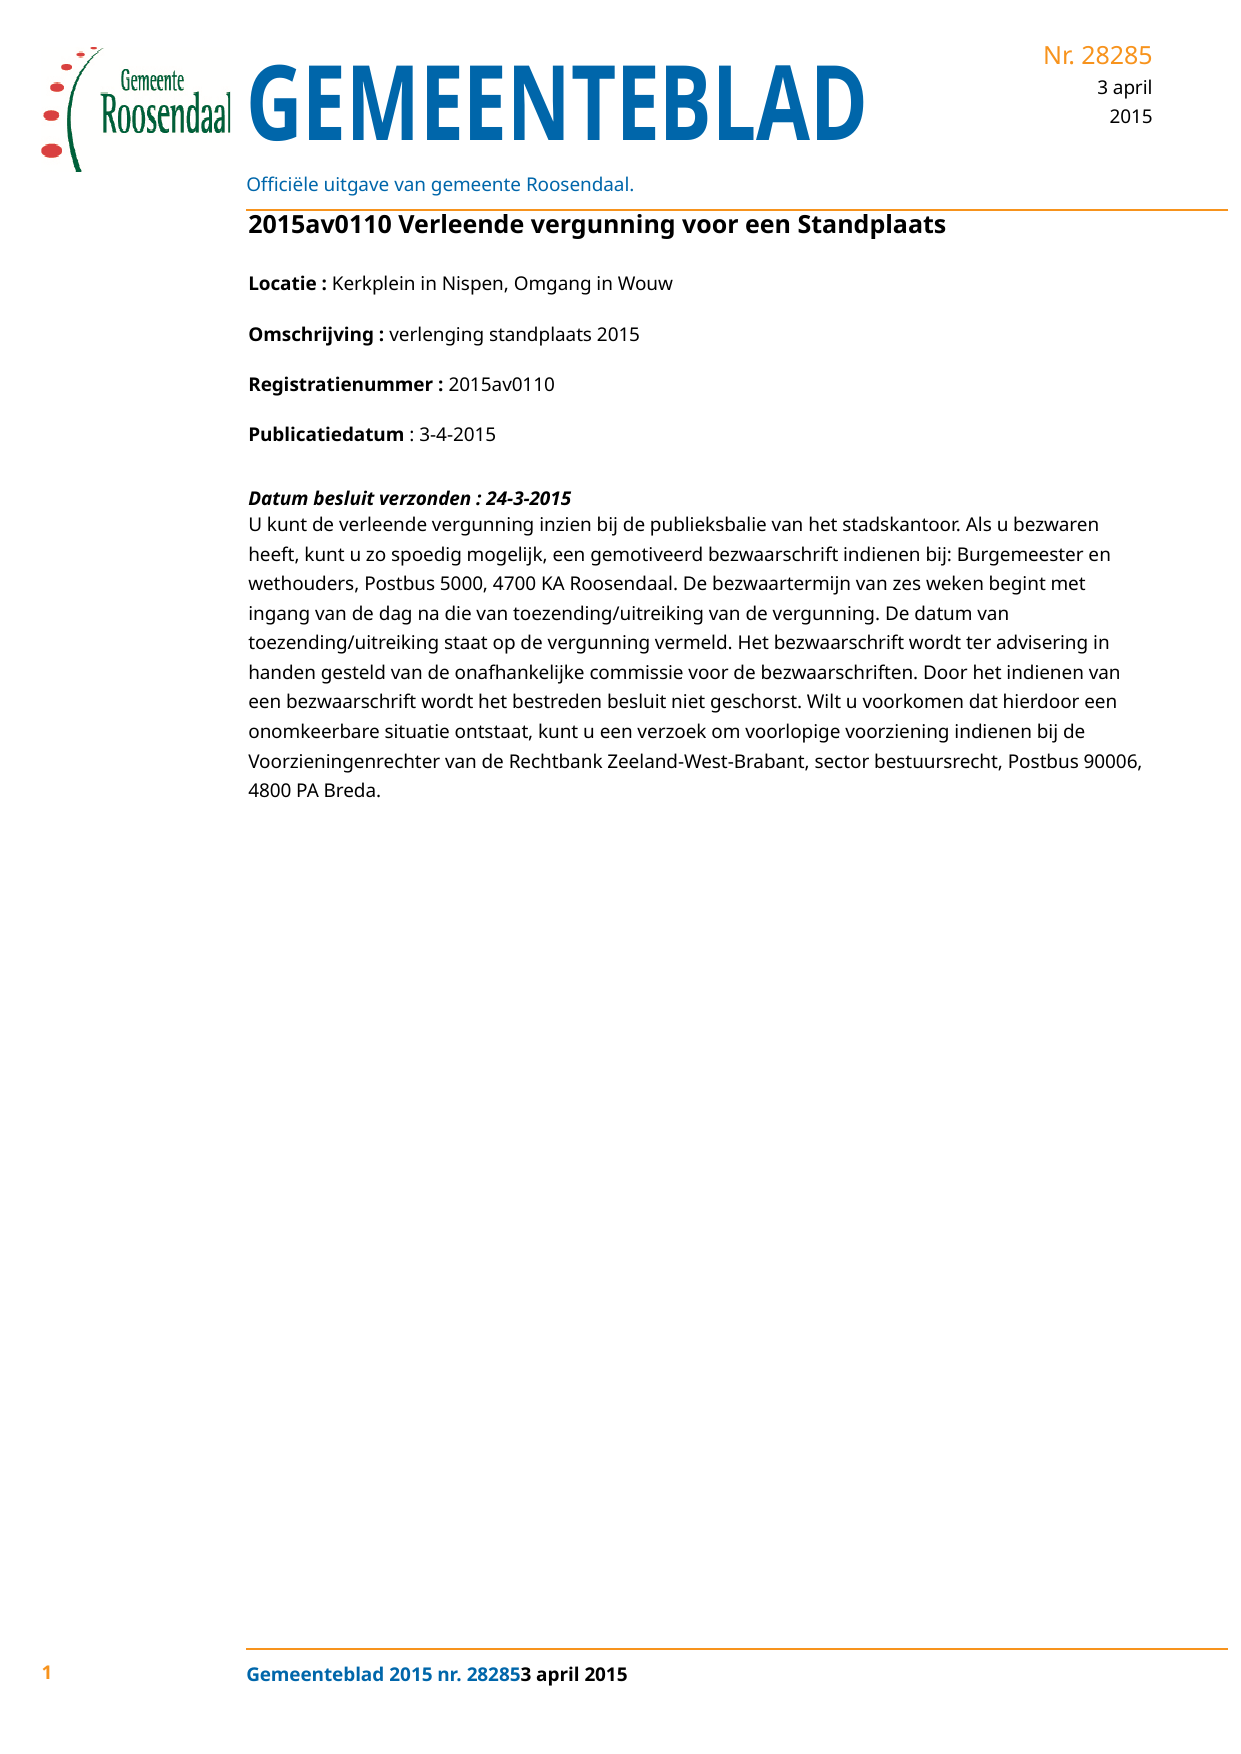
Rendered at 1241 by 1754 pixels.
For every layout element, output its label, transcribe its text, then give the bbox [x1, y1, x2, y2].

text U kunt de verleende vergunning inzien bij de publieksbalie van het stadskantoor. Als u bezwaren heeft, kunt u zo spoedig mogelijk, een gemotiveerd bezwaarschrift indienen bij: Burgemeester en wethouders, Postbus 5000, 4700 KA Roosendaal. De bezwaartermijn van zes weken begint met ingang van de dag na die van toezending/uitreiking van de vergunning. De datum van toezending/uitreiking staat op de vergunning vermeld. Het bezwaarschrift wordt ter advisering in handen gesteld van de onafhankelijke commissie voor de bezwaarschriften. Door het indienen van een bezwaarschrift wordt het bestreden besluit niet geschorst. Wilt u voorkomen dat hierdoor een onomkeerbare situatie ontstaat, kunt u een verzoek om voorlopige voorziening indienen bij de Voorzieningenrechter van de Rechtbank Zeeland-West-Brabant, sector bestuursrecht, Postbus 90006, 4800 PA Breda. [248, 511, 1152, 803]
text Datum besluit verzonden : 24-3-2015 [248, 486, 1152, 511]
text Locatie : Kerkplein in Nispen, Omgang in Wouw [248, 270, 1152, 296]
text Registratienummer : 2015av0110 [248, 371, 1152, 397]
text Omschrijving : verlenging standplaats 2015 [248, 321, 1152, 346]
text 2015av0110 Verleende vergunning voor een Standplaats [248, 211, 1152, 241]
text Publicatiedatum : 3-4-2015 [248, 422, 1152, 447]
picture [41, 47, 231, 172]
